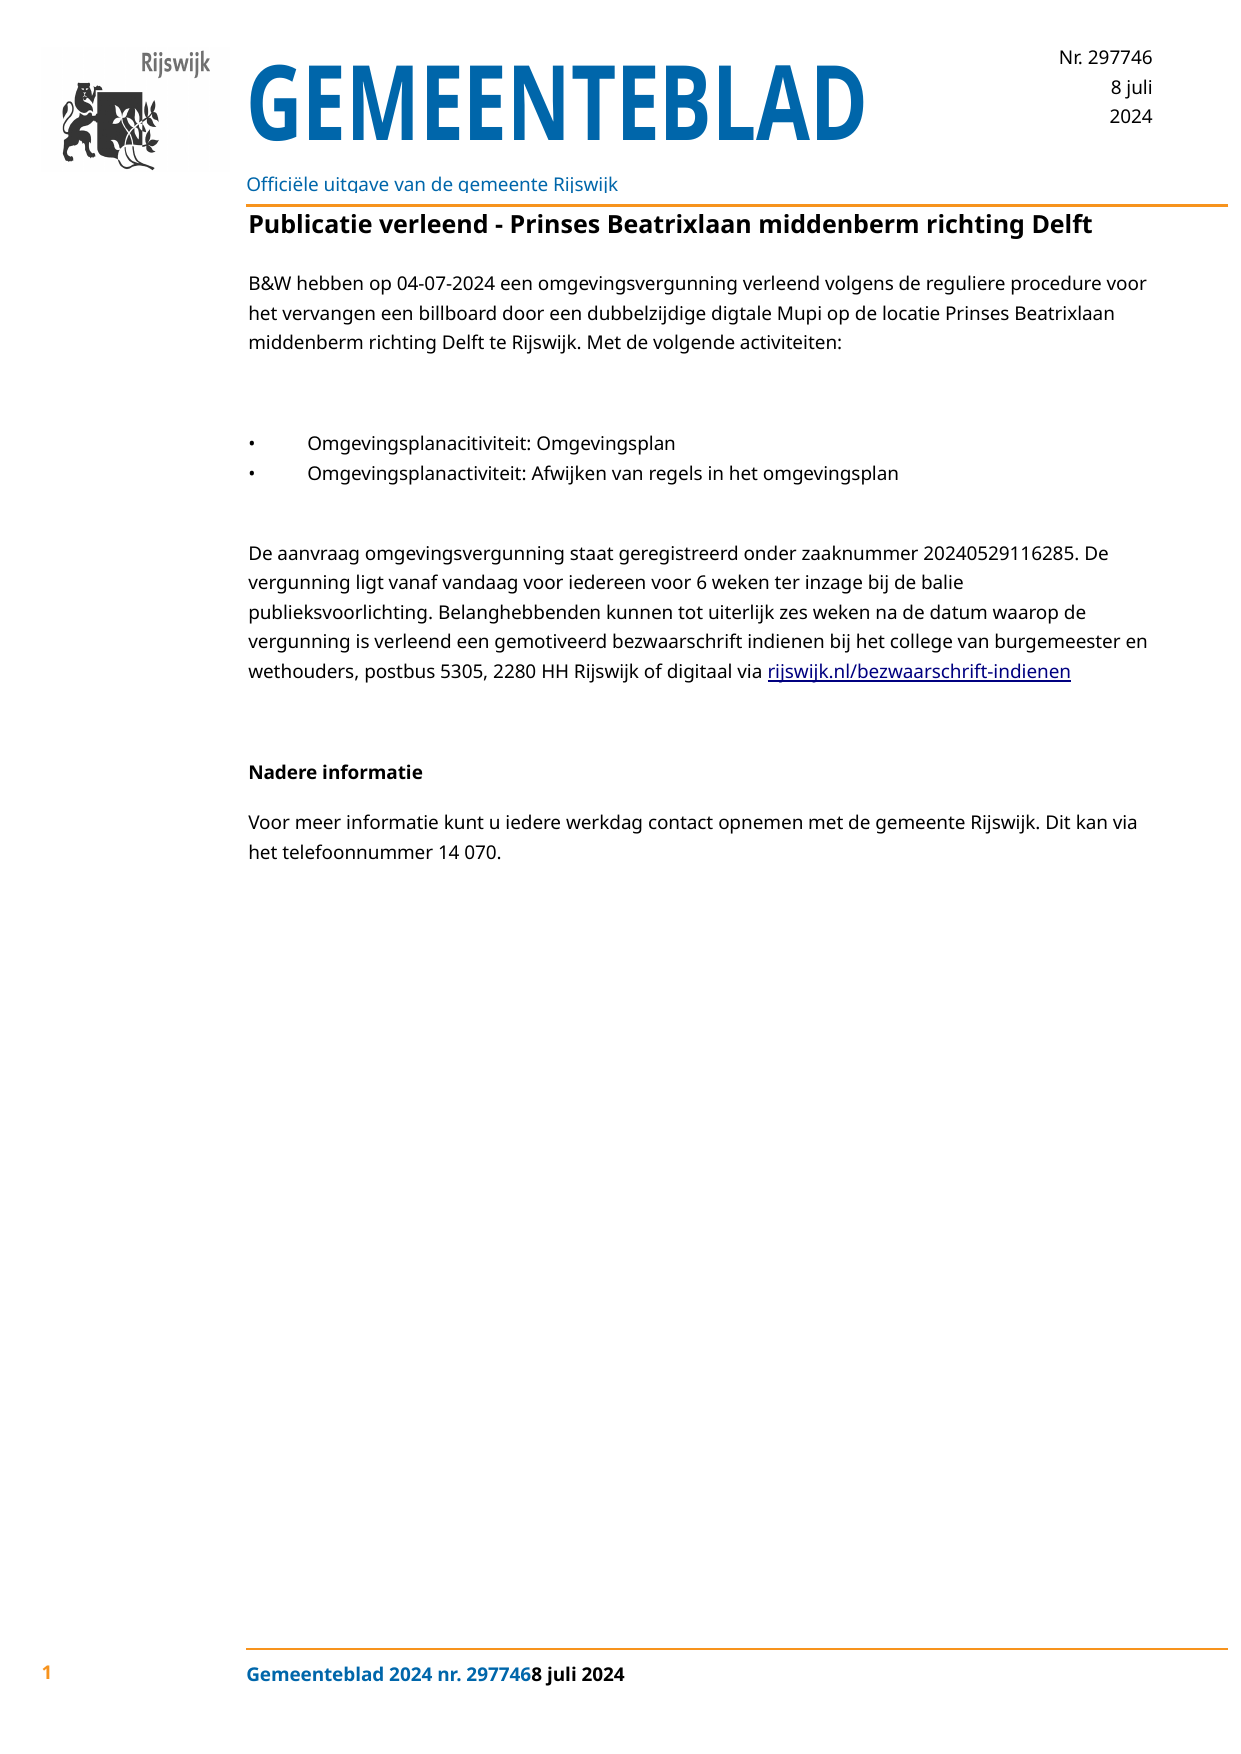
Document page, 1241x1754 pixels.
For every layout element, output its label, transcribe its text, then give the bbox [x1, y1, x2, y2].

list Omgevingsplanactiviteit: Afwijken van regels in het omgevingsplan [248, 460, 1152, 486]
list Omgevingsplanacitiviteit: Omgevingsplan [248, 430, 1152, 456]
picture [41, 47, 231, 172]
text Voor meer informatie kunt u iedere werkdag contact opnemen met de gemeente Rijswijk. Dit kan via het telefoonnummer 14 070. [248, 809, 1152, 865]
text De aanvraag omgevingsvergunning staat geregistreerd onder zaaknummer 20240529116285. De vergunning ligt vanaf vandaag voor iedereen voor 6 weken ter inzage bij de balie publieksvoorlichting. Belanghebbenden kunnen tot uiterlijk zes weken na de datum waarop de vergunning is verleend een gemotiveerd bezwaarschrift indienen bij het college van burgemeester en wethouders, postbus 5305, 2280 HH Rijswijk of digitaal via rijswijk.nl/bezwaarschrift-indienen [248, 540, 1152, 684]
text B&W hebben op 04-07-2024 een omgevingsvergunning verleend volgens de reguliere procedure voor het vervangen een billboard door een dubbelzijdige digtale Mupi op de locatie Prinses Beatrixlaan middenberm richting Delft te Rijswijk. Met de volgende activiteiten: [248, 270, 1152, 355]
text Publicatie verleend - Prinses Beatrixlaan middenberm richting Delft [248, 207, 1152, 241]
text Nadere informatie [248, 759, 1152, 785]
